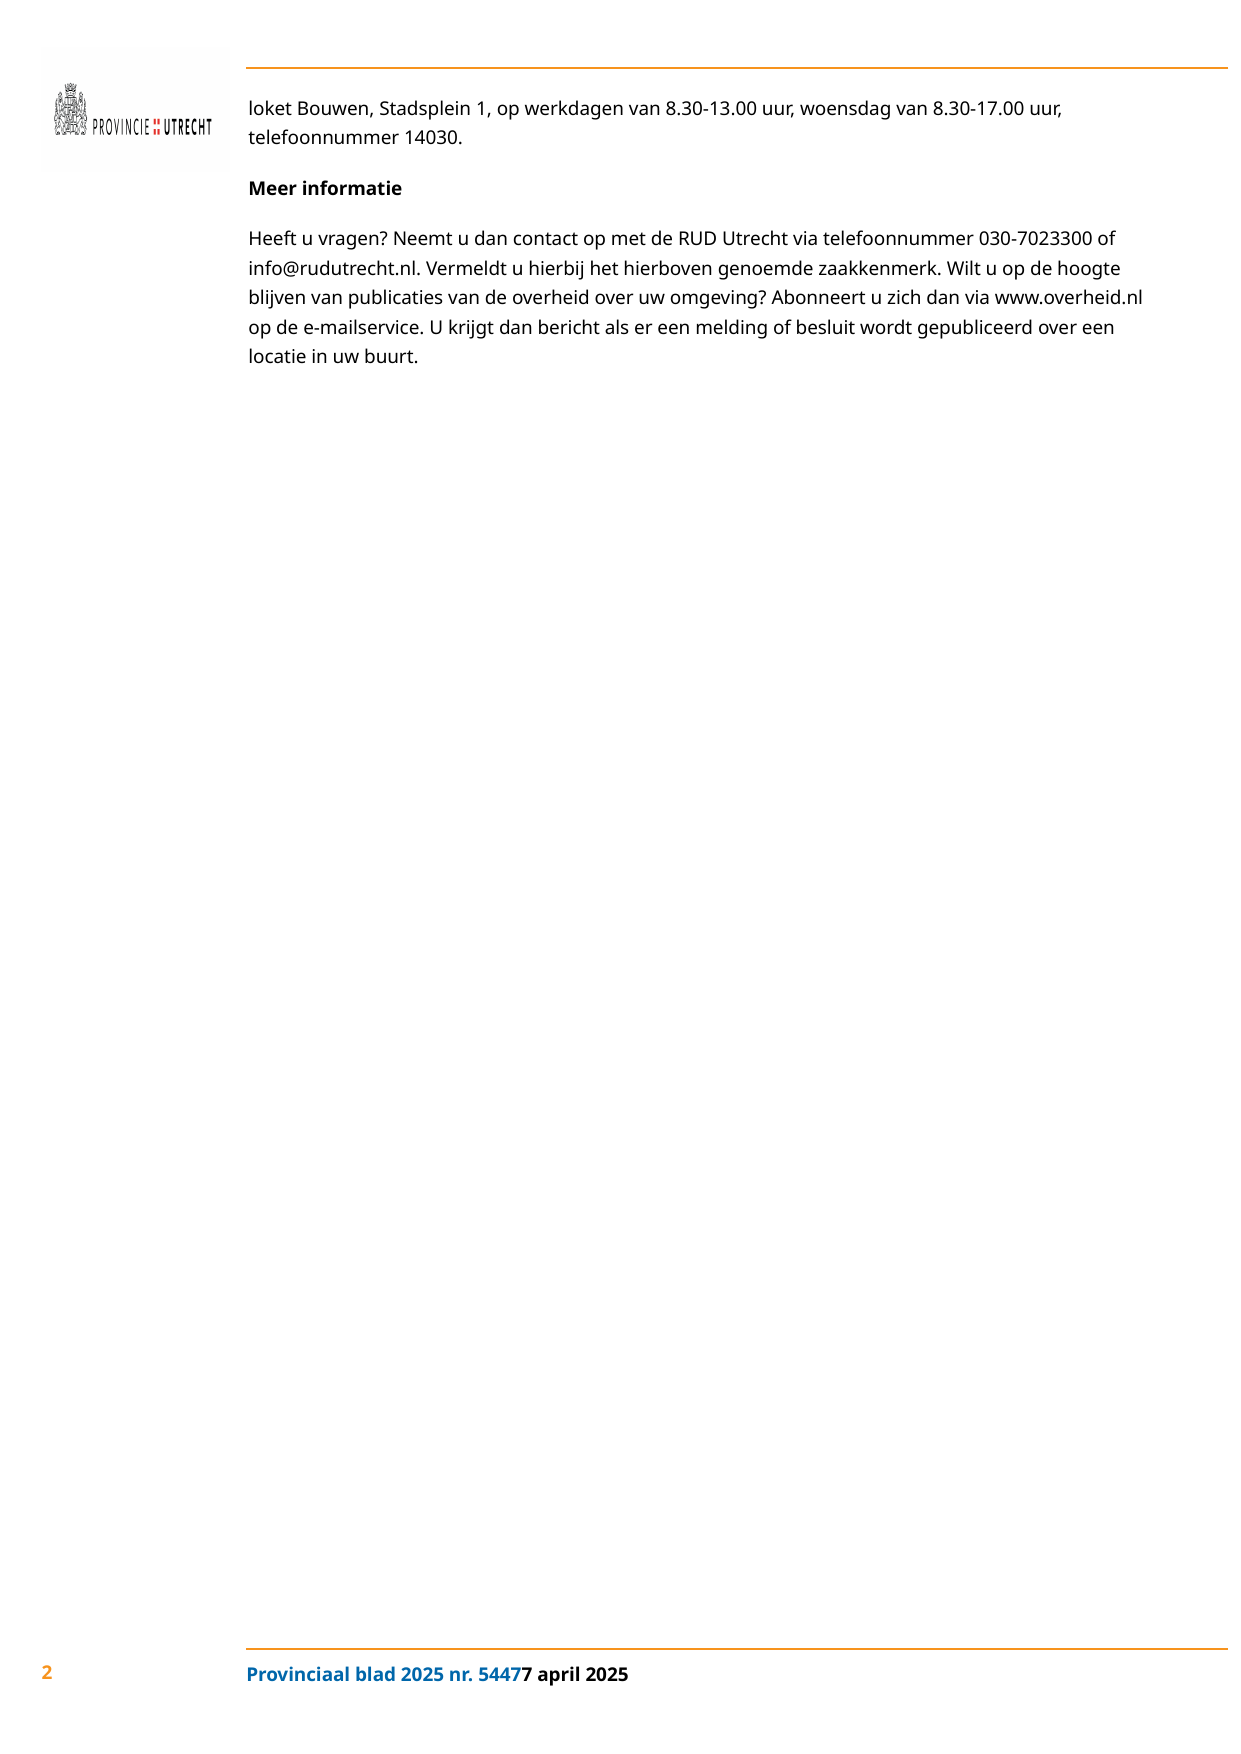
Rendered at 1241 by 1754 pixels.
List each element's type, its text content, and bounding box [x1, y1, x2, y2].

picture [41, 47, 231, 172]
text loket Bouwen, Stadsplein 1, op werkdagen van 8.30-13.00 uur, woensdag van 8.30-17.00 uur, telefoonnummer 14030. [248, 95, 1152, 150]
text Heeft u vragen? Neemt u dan contact op met de RUD Utrecht via telefoonnummer 030-7023300 of info@rudutrecht.nl. Vermeldt u hierbij het hierboven genoemde zaakkenmerk. Wilt u op de hoogte blijven van publicaties van de overheid over uw omgeving? Abonneert u zich dan via www.overheid.nl op de e-mailservice. U krijgt dan bericht als er een melding of besluit wordt gepubliceerd over een locatie in uw buurt. [248, 225, 1152, 369]
text Meer informatie [248, 175, 1152, 201]
